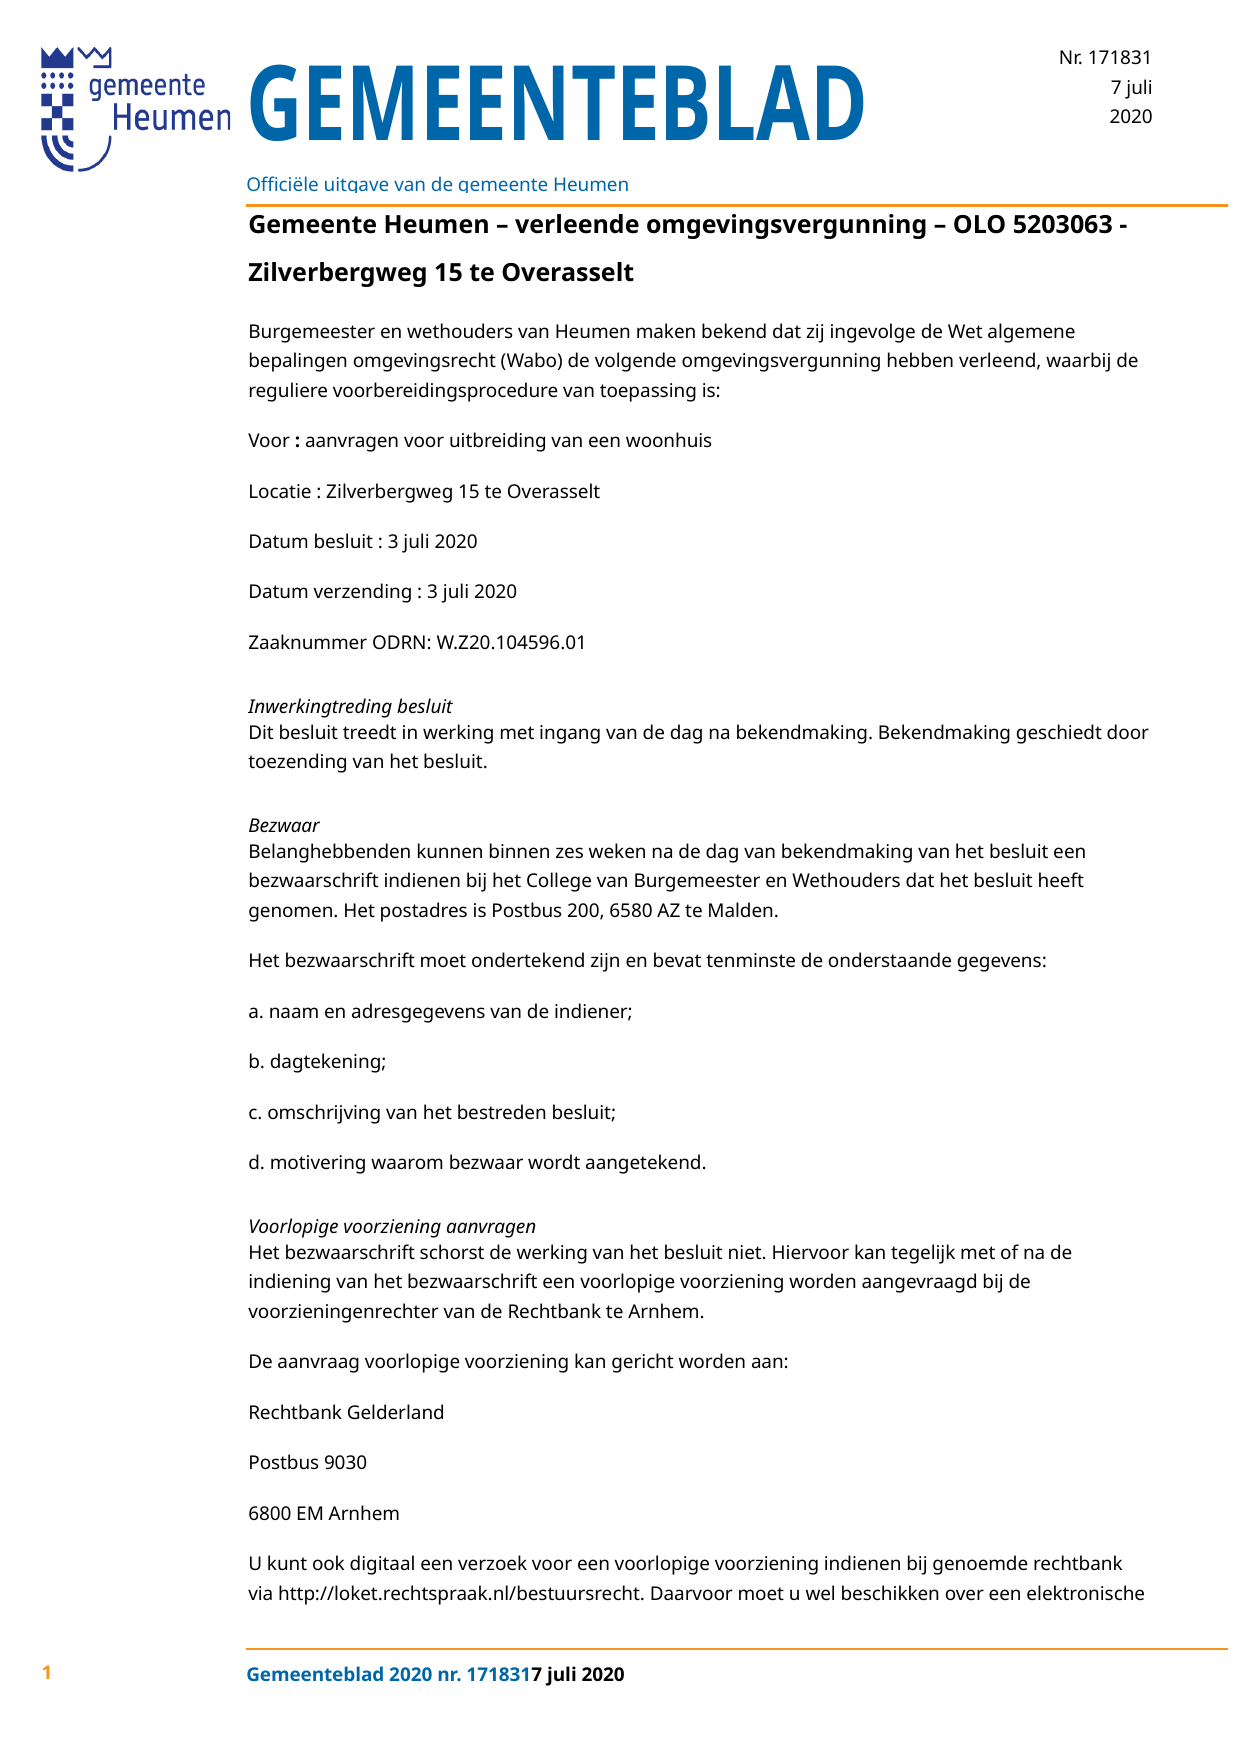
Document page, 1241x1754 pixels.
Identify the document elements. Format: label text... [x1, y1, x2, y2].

picture [41, 47, 231, 172]
text d. motivering waarom bezwaar wordt aangetekend. [248, 1149, 1152, 1175]
text Gemeente Heumen – verleende omgevingsvergunning – OLO 5203063 - Zilverbergweg 15 te Overasselt [248, 207, 1152, 288]
text Locatie : Zilverbergweg 15 te Overasselt [248, 478, 1152, 504]
text Belanghebbenden kunnen binnen zes weken na de dag van bekendmaking van het besluit een bezwaarschrift indienen bij het College van Burgemeester en Wethouders dat het besluit heeft genomen. Het postadres is Postbus 200, 6580 AZ te Malden. [248, 838, 1152, 923]
text Burgemeester en wethouders van Heumen maken bekend dat zij ingevolge de Wet algemene bepalingen omgevingsrecht (Wabo) de volgende omgevingsvergunning hebben verleend, waarbij de reguliere voorbereidingsprocedure van toepassing is: [248, 318, 1152, 403]
text Het bezwaarschrift moet ondertekend zijn en bevat tenminste de onderstaande gegevens: [248, 948, 1152, 973]
text Dit besluit treedt in werking met ingang van de dag na bekendmaking. Bekendmaking geschiedt door toezending van het besluit. [248, 719, 1152, 774]
text Inwerkingtreding besluit [248, 693, 1152, 719]
text Het bezwaarschrift schorst de werking van het besluit niet. Hiervoor kan tegelijk met of na de indiening van het bezwaarschrift een voorlopige voorziening worden aangevraagd bij de voorzieningenrechter van de Rechtbank te Arnhem. [248, 1239, 1152, 1324]
text De aanvraag voorlopige voorziening kan gericht worden aan: [248, 1349, 1152, 1374]
text Datum besluit : 3 juli 2020 [248, 528, 1152, 554]
text Rechtbank Gelderland [248, 1399, 1152, 1425]
text a. naam en adresgegevens van de indiener; [248, 998, 1152, 1024]
text Voor : aanvragen voor uitbreiding van een woonhuis [248, 427, 1152, 453]
text Postbus 9030 [248, 1449, 1152, 1475]
text b. dagtekening; [248, 1048, 1152, 1074]
text Voorlopige voorziening aanvragen [248, 1213, 1152, 1239]
text U kunt ook digitaal een verzoek voor een voorlopige voorziening indienen bij genoemde rechtbank via http://loket.rechtspraak.nl/bestuursrecht. Daarvoor moet u wel beschikken over een elektronische [248, 1550, 1152, 1606]
text Zaaknummer ODRN: W.Z20.104596.01 [248, 629, 1152, 655]
text Datum verzending : 3 juli 2020 [248, 579, 1152, 604]
text Bezwaar [248, 812, 1152, 838]
text 6800 EM Arnhem [248, 1500, 1152, 1526]
text c. omschrijving van het bestreden besluit; [248, 1099, 1152, 1125]
